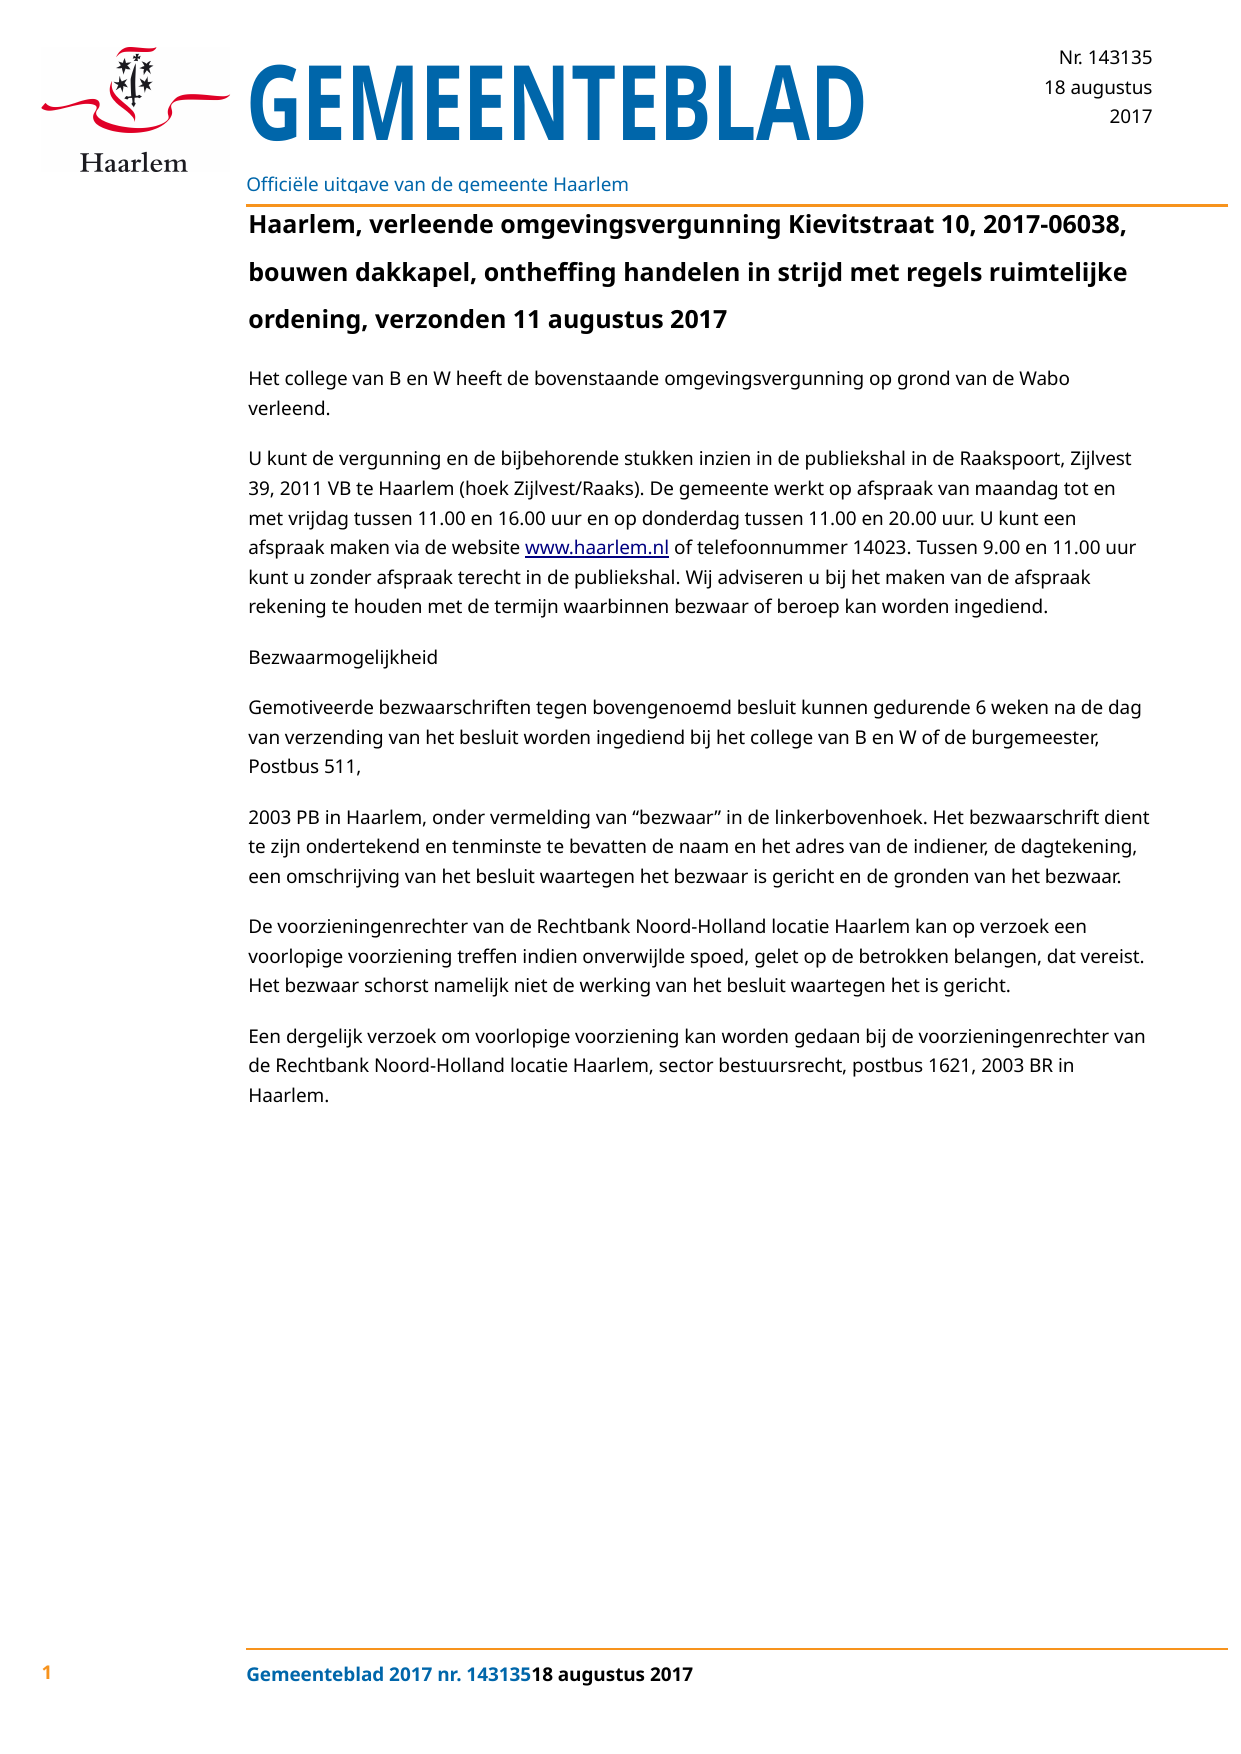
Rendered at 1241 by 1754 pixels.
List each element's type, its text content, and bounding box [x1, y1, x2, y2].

text Haarlem, verleende omgevingsvergunning Kievitstraat 10, 2017-06038, bouwen dakkapel, ontheffing handelen in strijd met regels ruimtelijke ordening, verzonden 11 augustus 2017 [248, 207, 1152, 336]
text Het college van B en W heeft de bovenstaande omgevingsvergunning op grond van de Wabo verleend. [248, 366, 1152, 421]
text De voorzieningenrechter van de Rechtbank Noord-Holland locatie Haarlem kan op verzoek een voorlopige voorziening treffen indien onverwijlde spoed, gelet op de betrokken belangen, dat vereist. Het bezwaar schorst namelijk niet de werking van het besluit waartegen het is gericht. [248, 913, 1152, 998]
text Gemotiveerde bezwaarschriften tegen bovengenoemd besluit kunnen gedurende 6 weken na de dag van verzending van het besluit worden ingediend bij het college van B en W of de burgemeester, Postbus 511, [248, 694, 1152, 779]
text 2003 PB in Haarlem, onder vermelding van “bezwaar” in de linkerbovenhoek. Het bezwaarschrift dient te zijn ondertekend en tenminste te bevatten de naam en het adres van de indiener, de dagtekening, een omschrijving van het besluit waartegen het bezwaar is gericht en de gronden van het bezwaar. [248, 804, 1152, 889]
picture [41, 47, 231, 172]
text U kunt de vergunning en de bijbehorende stukken inzien in de publiekshal in de Raakspoort, Zijlvest 39, 2011 VB te Haarlem (hoek Zijlvest/Raaks). De gemeente werkt op afspraak van maandag tot en met vrijdag tussen 11.00 en 16.00 uur en op donderdag tussen 11.00 en 20.00 uur. U kunt een afspraak maken via de website www.haarlem.nl of telefoonnummer 14023. Tussen 9.00 en 11.00 uur kunt u zonder afspraak terecht in de publiekshal. Wij adviseren u bij het maken van de afspraak rekening te houden met de termijn waarbinnen bezwaar of beroep kan worden ingediend. [248, 446, 1152, 619]
text Bezwaarmogelijkheid [248, 644, 1152, 669]
text Een dergelijk verzoek om voorlopige voorziening kan worden gedaan bij de voorzieningenrechter van de Rechtbank Noord-Holland locatie Haarlem, sector bestuursrecht, postbus 1621, 2003 BR in Haarlem. [248, 1023, 1152, 1108]
